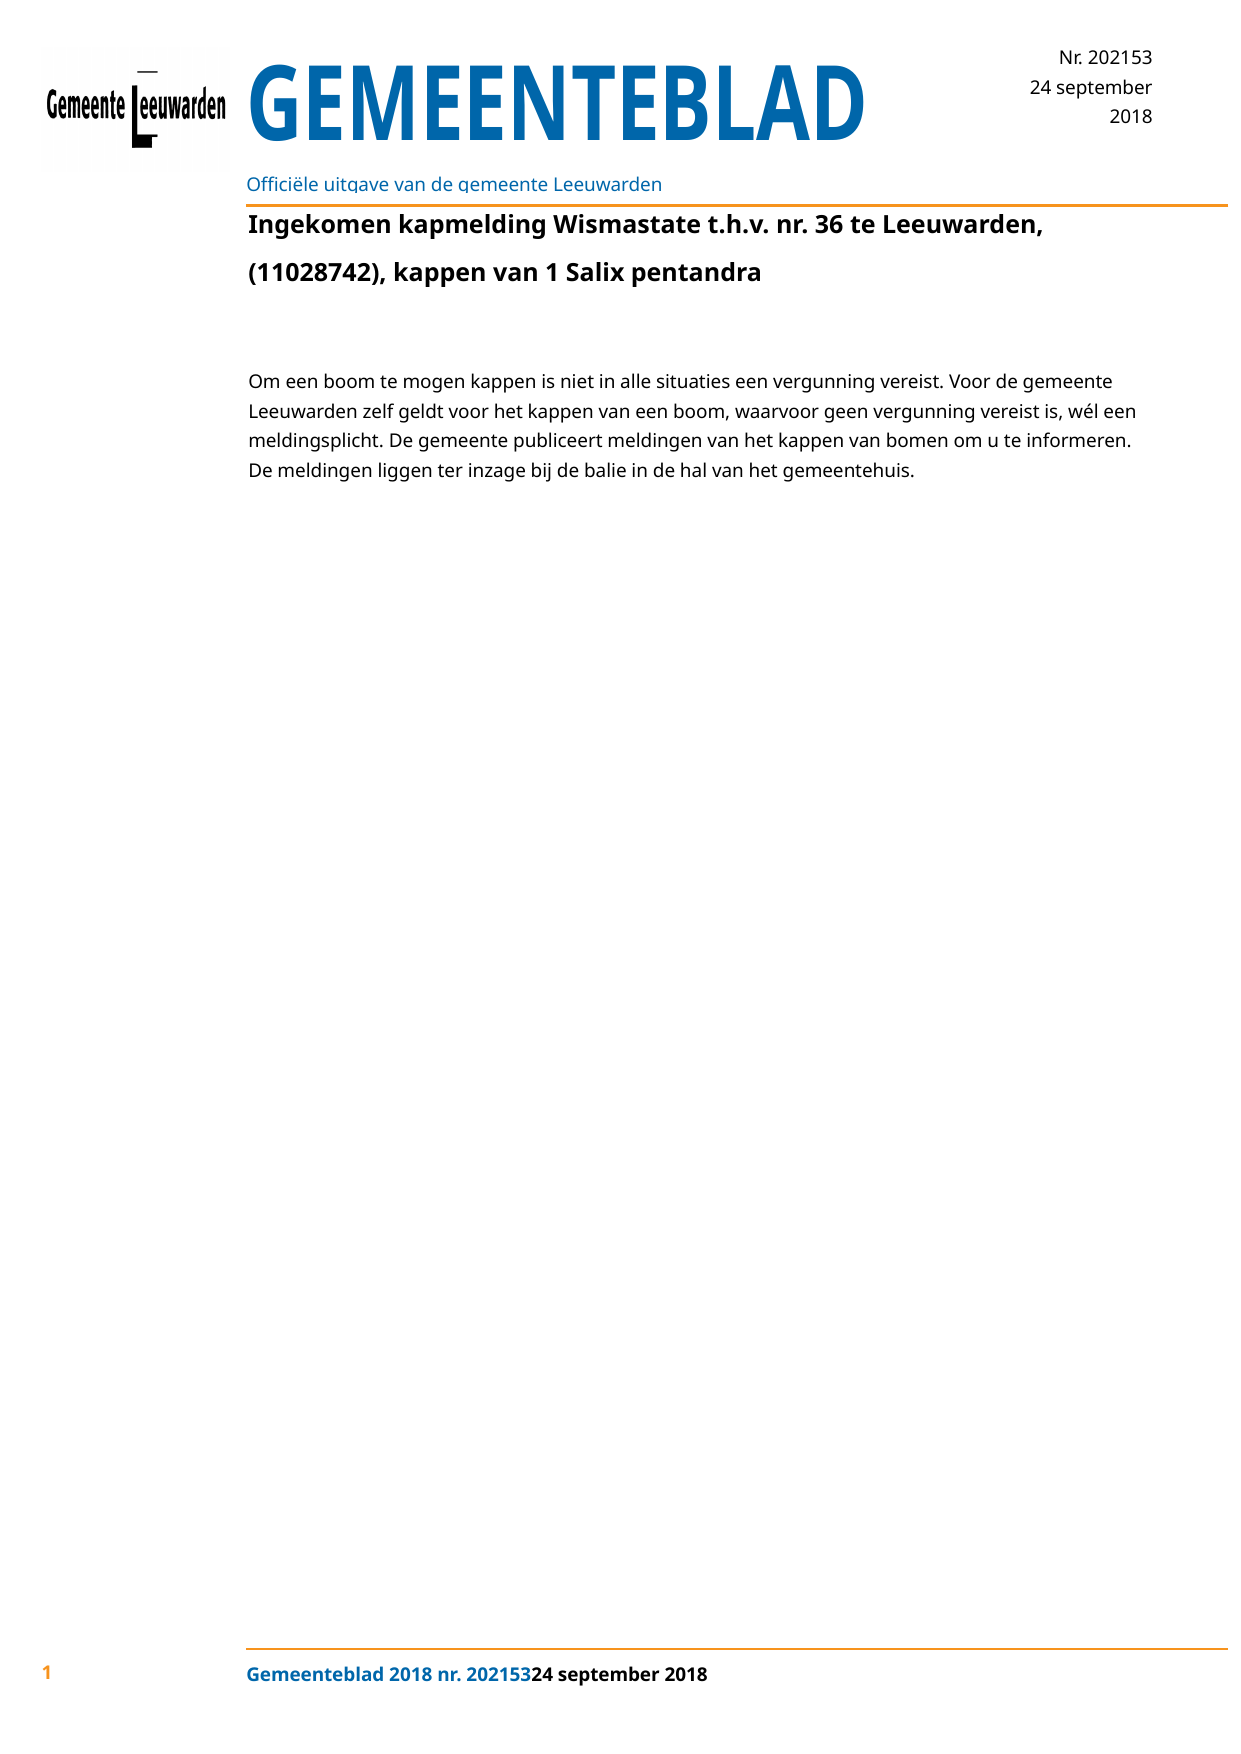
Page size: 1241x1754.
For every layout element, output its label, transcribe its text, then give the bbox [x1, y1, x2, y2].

picture [41, 47, 231, 172]
text Ingekomen kapmelding Wismastate t.h.v. nr. 36 te Leeuwarden, (11028742), kappen van 1 Salix pentandra [248, 207, 1152, 288]
text Om een boom te mogen kappen is niet in alle situaties een vergunning vereist. Voor de gemeente Leeuwarden zelf geldt voor het kappen van een boom, waarvoor geen vergunning vereist is, wél een meldingsplicht. De gemeente publiceert meldingen van het kappen van bomen om u te informeren. De meldingen liggen ter inzage bij de balie in de hal van het gemeentehuis. [248, 368, 1152, 483]
